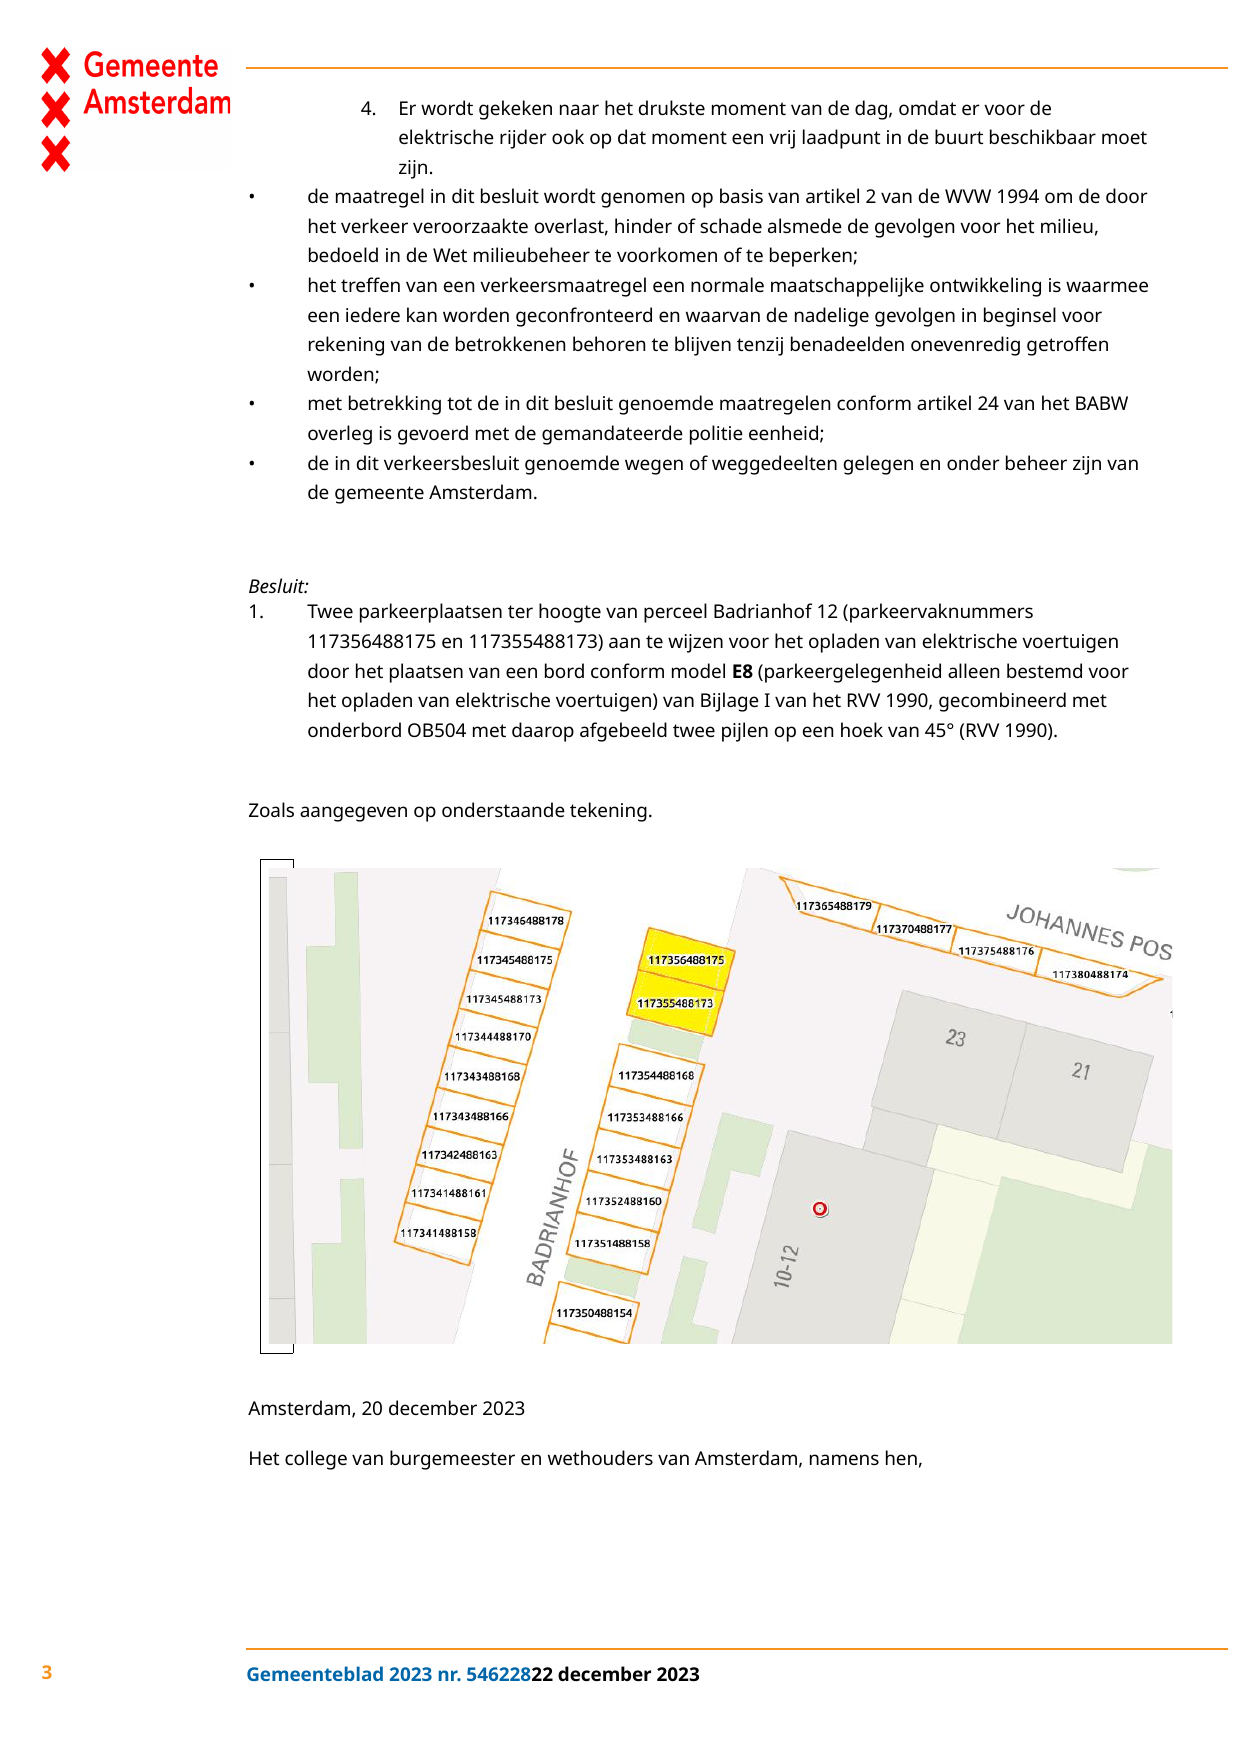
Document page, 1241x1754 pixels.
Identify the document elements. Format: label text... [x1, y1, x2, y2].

list Twee parkeerplaatsen ter hoogte van perceel Badrianhof 12 (parkeervaknummers 117356488175 en 117355488173) aan te wijzen voor het opladen van elektrische voertuigen door het plaatsen van een bord conform model E8 (parkeergelegenheid alleen bestemd voor het opladen van elektrische voertuigen) van Bijlage I van het RVV 1990, gecombineerd met onderbord OB504 met daarop afgebeeld twee pijlen op een hoek van 45° (RVV 1990). [248, 599, 1152, 743]
picture [41, 47, 231, 172]
list met betrekking tot de in dit besluit genoemde maatregelen conform artikel 24 van het BABW overleg is gevoerd met de gemandateerde politie eenheid; [248, 391, 1152, 446]
text Zoals aangegeven op onderstaande tekening. [248, 797, 1152, 823]
text Het college van burgemeester en wethouders van Amsterdam, namens hen, [248, 1445, 1152, 1471]
text Amsterdam, 20 december 2023 [248, 1395, 1152, 1421]
list Er wordt gekeken naar het drukste moment van de dag, omdat er voor de elektrische rijder ook op dat moment een vrij laadpunt in de buurt beschikbaar moet zijn. [361, 95, 1152, 180]
list het treffen van een verkeersmaatregel een normale maatschappelijke ontwikkeling is waarmee een iedere kan worden geconfronteerd en waarvan de nadelige gevolgen in beginsel voor rekening van de betrokkenen behoren te blijven tenzij benadeelden onevenredig getroffen worden; [248, 272, 1152, 387]
list de in dit verkeersbesluit genoemde wegen of weggedeelten gelegen en onder beheer zijn van de gemeente Amsterdam. [248, 450, 1152, 505]
text Besluit: [248, 573, 1152, 599]
picture [268, 868, 1173, 1344]
list de maatregel in dit besluit wordt genomen op basis van artikel 2 van de WVW 1994 om de door het verkeer veroorzaakte overlast, hinder of schade alsmede de gevolgen voor het milieu, bedoeld in de Wet milieubeheer te voorkomen of te beperken; [248, 183, 1152, 268]
